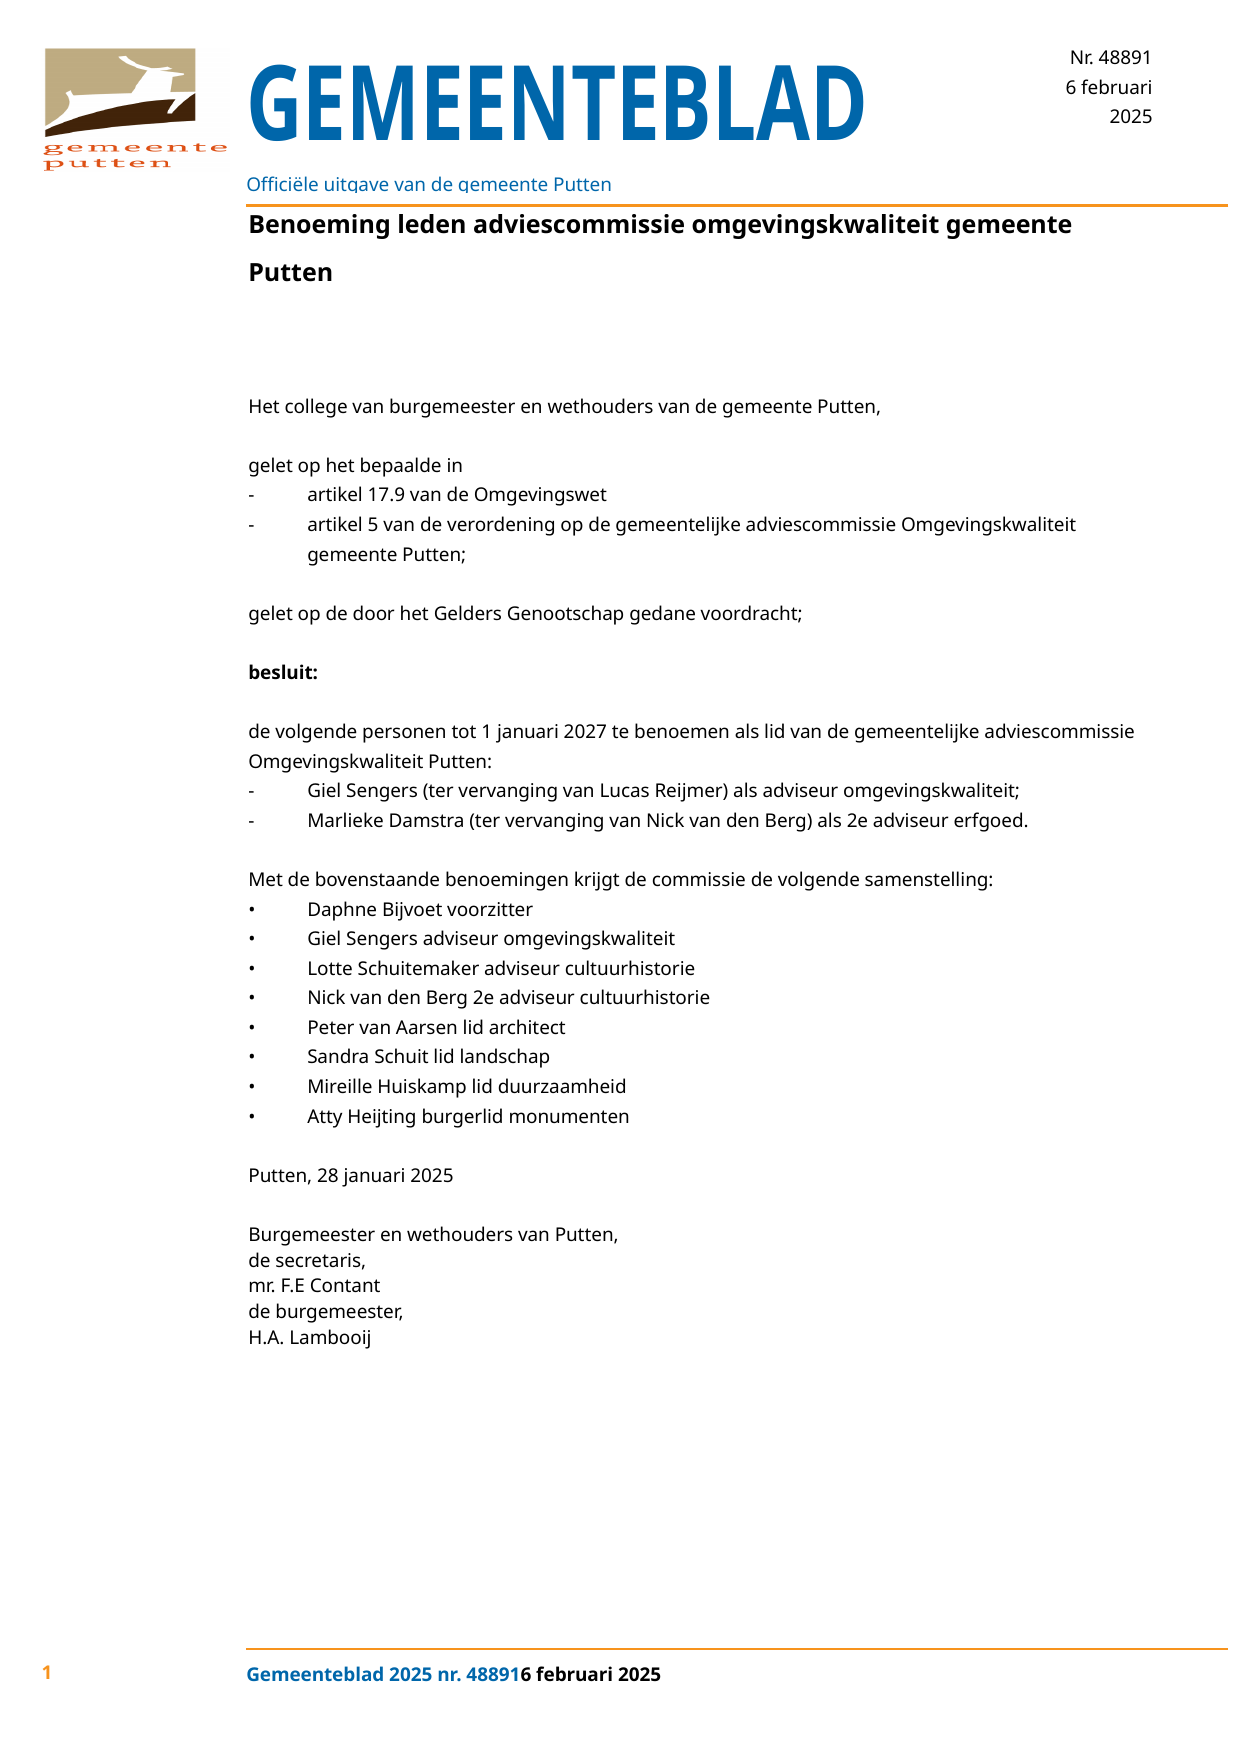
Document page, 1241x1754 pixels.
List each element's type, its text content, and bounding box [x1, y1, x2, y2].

text Benoeming leden adviescommissie omgevingskwaliteit gemeente Putten [248, 207, 1152, 288]
text mr. F.E Contant [248, 1273, 1152, 1298]
text Burgemeester en wethouders van Putten, [248, 1221, 1152, 1247]
list Nick van den Berg 2e adviseur cultuurhistorie [248, 984, 1152, 1010]
list Giel Sengers (ter vervanging van Lucas Reijmer) als adviseur omgevingskwaliteit; [248, 777, 1152, 803]
text Met de bovenstaande benoemingen krijgt de commissie de volgende samenstelling: [248, 866, 1152, 892]
text de volgende personen tot 1 januari 2027 te benoemen als lid van de gemeentelijke adviescommissie Omgevingskwaliteit Putten: [248, 718, 1152, 774]
list artikel 17.9 van de Omgevingswet [248, 482, 1152, 507]
list Atty Heijting burgerlid monumenten [248, 1103, 1152, 1129]
list artikel 5 van de verordening op de gemeentelijke adviescommissie Omgevingskwaliteit gemeente Putten; [248, 511, 1152, 567]
text de secretaris, [248, 1247, 1152, 1273]
list Mireille Huiskamp lid duurzaamheid [248, 1073, 1152, 1099]
text gelet op de door het Gelders Genootschap gedane voordracht; [248, 600, 1152, 626]
list Giel Sengers adviseur omgevingskwaliteit [248, 925, 1152, 951]
list Peter van Aarsen lid architect [248, 1014, 1152, 1040]
text de burgemeester, [248, 1298, 1152, 1324]
list Daphne Bijvoet voorzitter [248, 896, 1152, 922]
text gelet op het bepaalde in [248, 452, 1152, 478]
text Het college van burgemeester en wethouders van de gemeente Putten, [248, 393, 1152, 419]
text H.A. Lambooij [248, 1324, 1152, 1350]
list Lotte Schuitemaker adviseur cultuurhistorie [248, 955, 1152, 981]
text Putten, 28 januari 2025 [248, 1162, 1152, 1188]
list Sandra Schuit lid landschap [248, 1044, 1152, 1069]
text besluit: [248, 659, 1152, 685]
list Marlieke Damstra (ter vervanging van Nick van den Berg) als 2e adviseur erfgoed. [248, 807, 1152, 833]
picture [41, 47, 231, 172]
